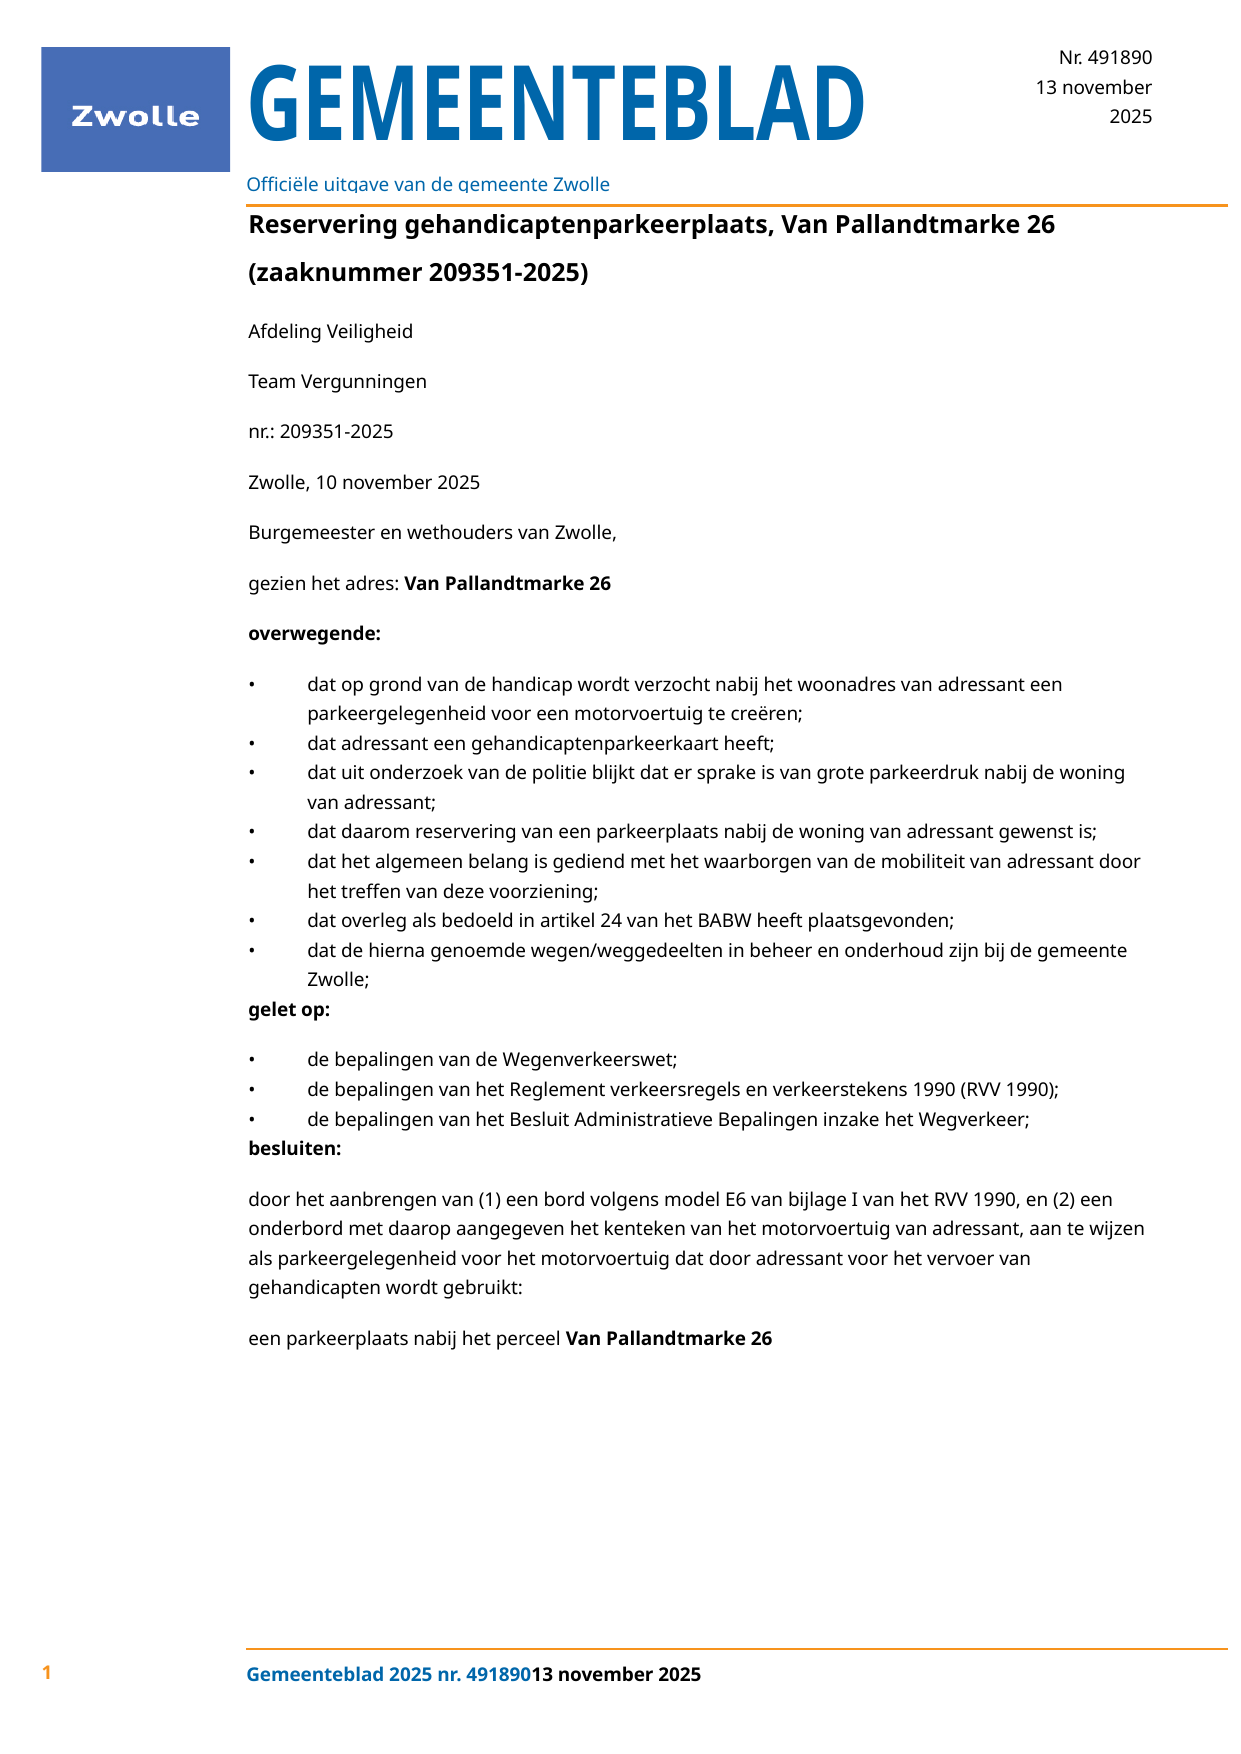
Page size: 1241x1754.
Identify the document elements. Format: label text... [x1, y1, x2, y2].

list dat de hierna genoemde wegen/weggedeelten in beheer en onderhoud zijn bij de gemeente Zwolle; [248, 937, 1152, 992]
text Team Vergunningen [248, 368, 1152, 394]
text Zwolle, 10 november 2025 [248, 469, 1152, 495]
text gezien het adres: Van Pallandtmarke 26 [248, 570, 1152, 596]
text Reservering gehandicaptenparkeerplaats, Van Pallandtmarke 26 (zaaknummer 209351-2025) [248, 207, 1152, 288]
list de bepalingen van het Besluit Administratieve Bepalingen inzake het Wegverkeer; [248, 1106, 1152, 1132]
list dat uit onderzoek van de politie blijkt dat er sprake is van grote parkeerdruk nabij de woning van adressant; [248, 759, 1152, 815]
list dat adressant een gehandicaptenparkeerkaart heeft; [248, 730, 1152, 756]
text Afdeling Veiligheid [248, 318, 1152, 344]
list dat daarom reservering van een parkeerplaats nabij de woning van adressant gewenst is; [248, 819, 1152, 844]
text nr.: 209351-2025 [248, 419, 1152, 444]
text Burgemeester en wethouders van Zwolle, [248, 519, 1152, 545]
text overwegende: [248, 620, 1152, 646]
list de bepalingen van het Reglement verkeersregels en verkeerstekens 1990 (RVV 1990); [248, 1076, 1152, 1102]
text besluiten: [248, 1135, 1152, 1161]
text door het aanbrengen van (1) een bord volgens model E6 van bijlage I van het RVV 1990, en (2) een onderbord met daarop aangegeven het kenteken van het motorvoertuig van adressant, aan te wijzen als parkeergelegenheid voor het motorvoertuig dat door adressant voor het vervoer van gehandicapten wordt gebruikt: [248, 1186, 1152, 1300]
list de bepalingen van de Wegenverkeerswet; [248, 1047, 1152, 1072]
list dat overleg als bedoeld in artikel 24 van het BABW heeft plaatsgevonden; [248, 907, 1152, 933]
picture [41, 47, 231, 172]
list dat het algemeen belang is gediend met het waarborgen van de mobiliteit van adressant door het treffen van deze voorziening; [248, 848, 1152, 904]
text een parkeerplaats nabij het perceel Van Pallandtmarke 26 [248, 1325, 1152, 1351]
text gelet op: [248, 996, 1152, 1022]
list dat op grond van de handicap wordt verzocht nabij het woonadres van adressant een parkeergelegenheid voor een motorvoertuig te creëren; [248, 671, 1152, 726]
